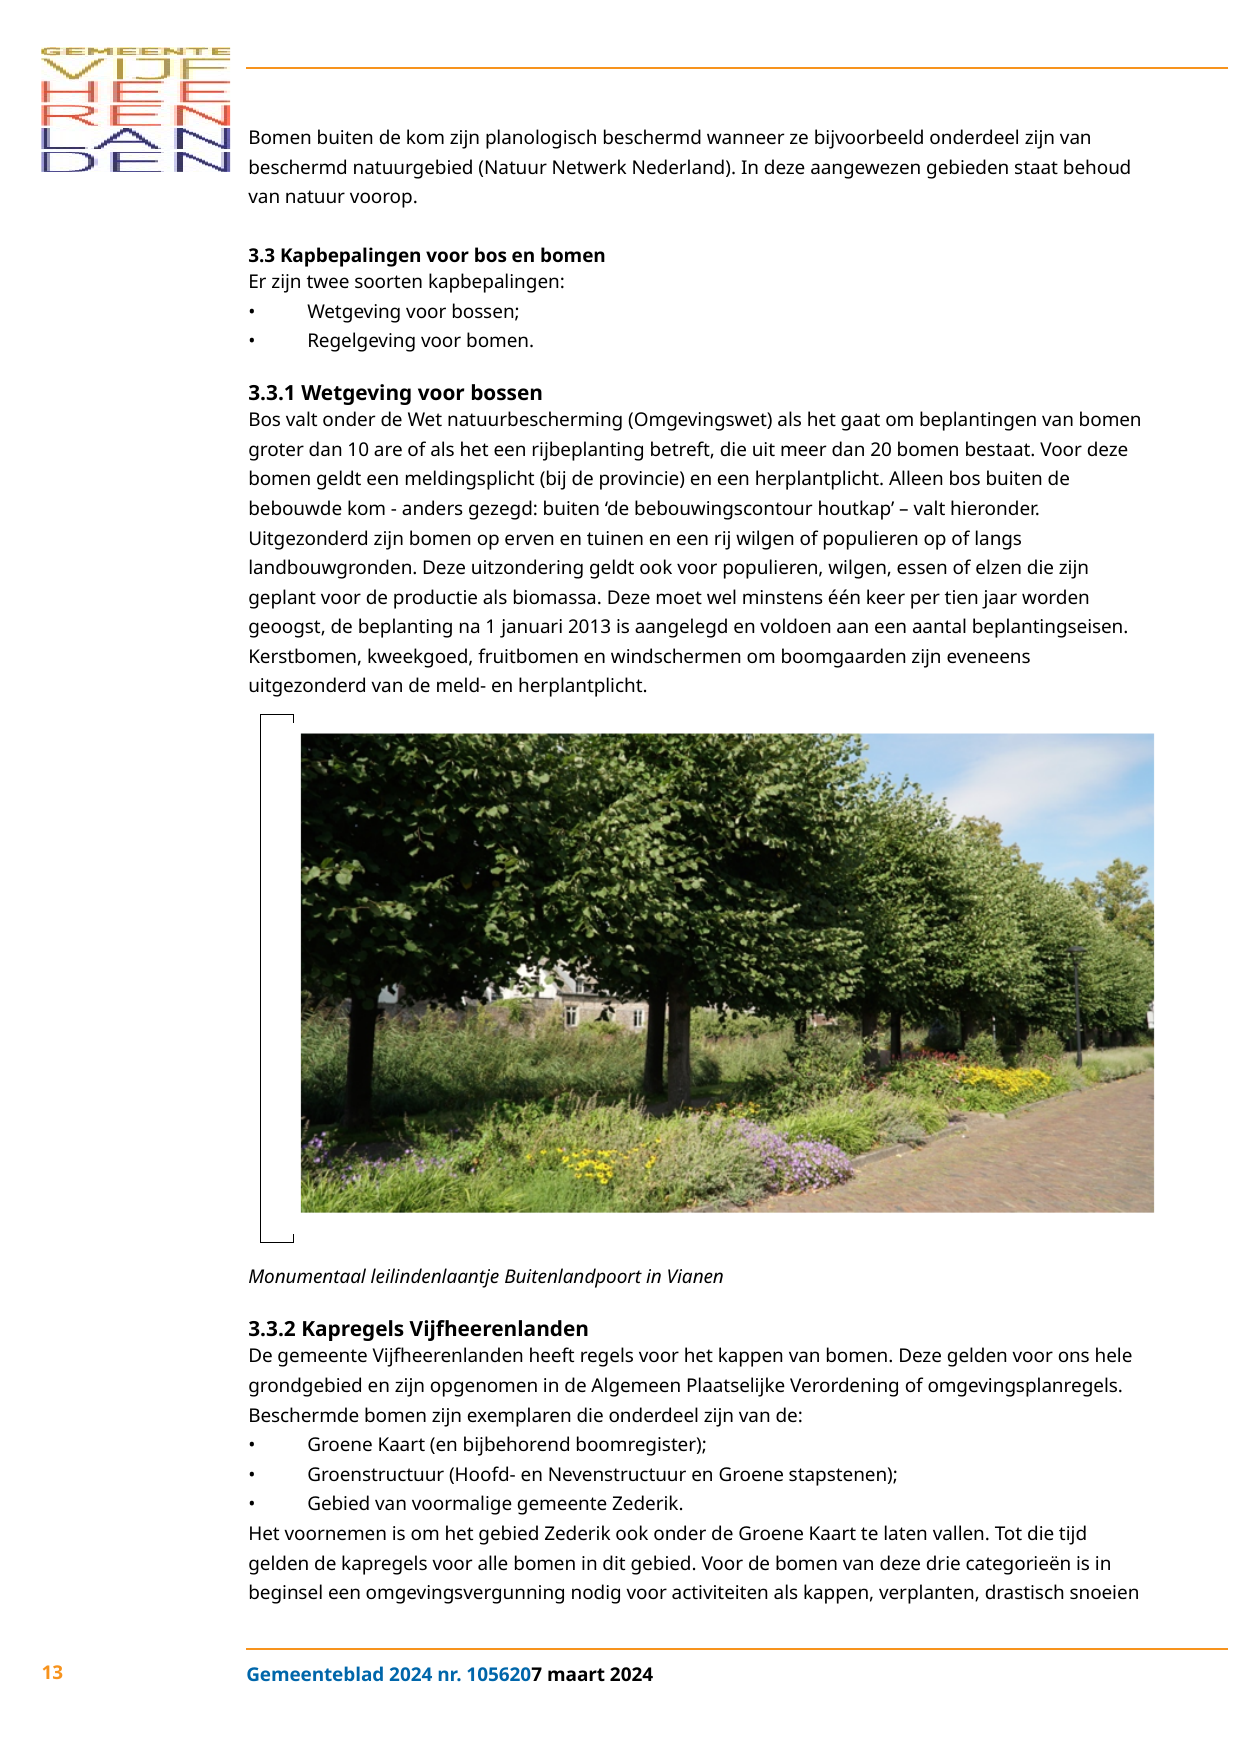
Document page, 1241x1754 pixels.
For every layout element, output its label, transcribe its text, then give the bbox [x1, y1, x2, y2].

list Groene Kaart (en bijbehorend boomregister); [248, 1431, 1152, 1457]
text Er zijn twee soorten kapbepalingen: [248, 268, 1152, 294]
text Bomen buiten de kom zijn planologisch beschermd wanneer ze bijvoorbeeld onderdeel zijn van beschermd natuurgebied (Natuur Netwerk Nederland). In deze aangewezen gebieden staat behoud van natuur voorop. [248, 124, 1152, 209]
text Het voornemen is om het gebied Zederik ook onder de Groene Kaart te laten vallen. Tot die tijd gelden de kapregels voor alle bomen in dit gebied. Voor de bomen van deze drie categorieën is in beginsel een omgevingsvergunning nodig voor activiteiten als kappen, verplanten, drastisch snoeien [248, 1520, 1152, 1605]
text 3.3.2 Kapregels Vijfheerenlanden [248, 1314, 1152, 1343]
text Bos valt onder de Wet natuurbescherming (Omgevingswet) als het gaat om beplantingen van bomen groter dan 10 are of als het een rijbeplanting betreft, die uit meer dan 20 bomen bestaat. Voor deze bomen geldt een meldingsplicht (bij de provincie) en een herplantplicht. Alleen bos buiten de bebouwde kom - anders gezegd: buiten ‘de bebouwingscontour houtkap’ – valt hieronder. Uitgezonderd zijn bomen op erven en tuinen en een rij wilgen of populieren op of langs landbouwgronden. Deze uitzondering geldt ook voor populieren, wilgen, essen of elzen die zijn geplant voor de productie als biomassa. Deze moet wel minstens één keer per tien jaar worden geoogst, de beplanting na 1 januari 2013 is aangelegd en voldoen aan een aantal beplantingseisen. Kerstbomen, kweekgoed, fruitbomen en windschermen om boomgaarden zijn eveneens uitgezonderd van de meld- en herplantplicht. [248, 406, 1152, 698]
list Groenstructuur (Hoofd- en Nevenstructuur en Groene stapstenen); [248, 1461, 1152, 1487]
text De gemeente Vijfheerenlanden heeft regels voor het kappen van bomen. Deze gelden voor ons hele grondgebied en zijn opgenomen in de Algemeen Plaatselijke Verordening of omgevingsplanregels. Beschermde bomen zijn exemplaren die onderdeel zijn van de: [248, 1343, 1152, 1427]
text 3.3.1 Wetgeving voor bossen [248, 378, 1152, 406]
picture [41, 47, 231, 172]
list Gebied van voormalige gemeente Zederik. [248, 1491, 1152, 1516]
list Wetgeving voor bossen; [248, 298, 1152, 324]
text Monumentaal leilindenlaantje Buitenlandpoort in Vianen [248, 1264, 1152, 1289]
text 3.3 Kapbepalingen voor bos en bomen [248, 243, 1152, 268]
list Regelgeving voor bomen. [248, 328, 1152, 353]
picture [268, 723, 1173, 1234]
